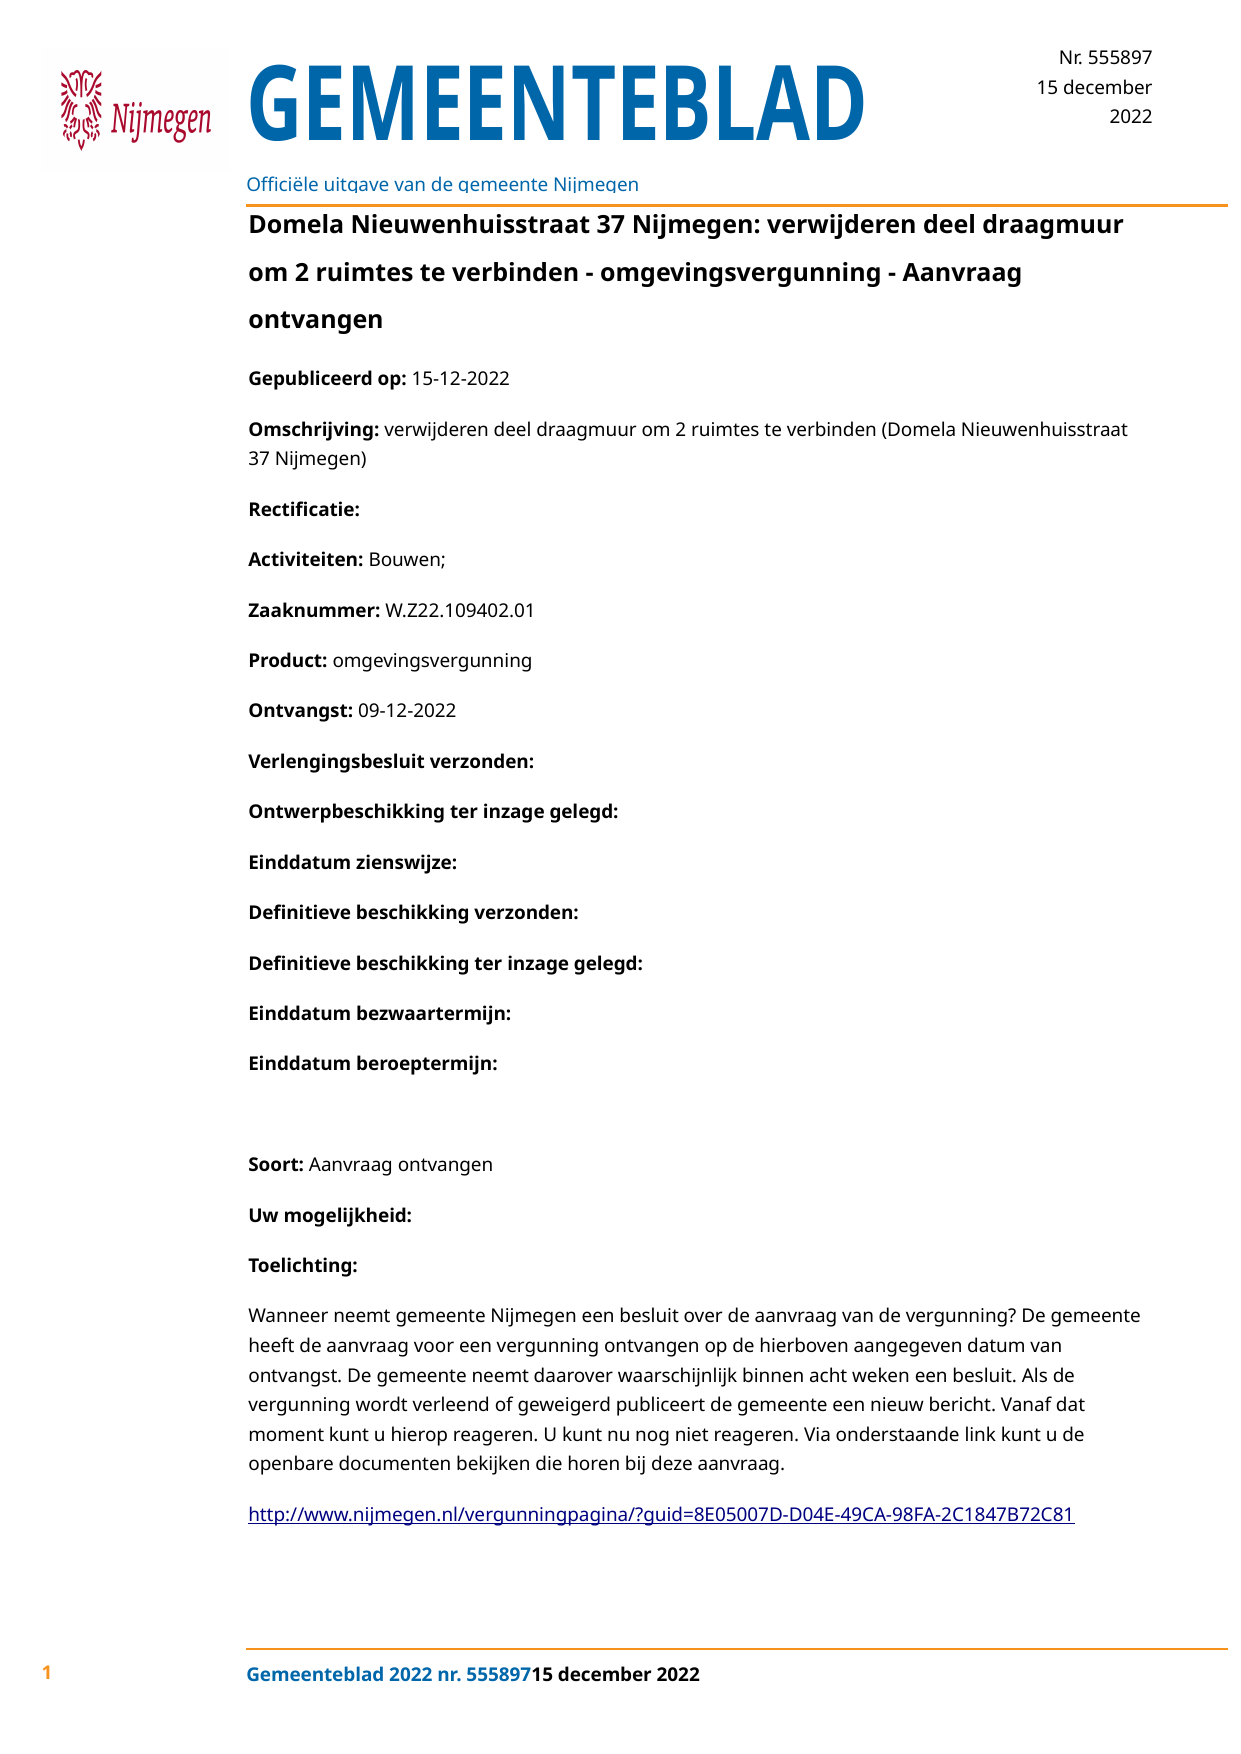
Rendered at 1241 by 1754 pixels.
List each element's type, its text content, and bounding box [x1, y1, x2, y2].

text Definitieve beschikking ter inzage gelegd: [248, 950, 1152, 975]
picture [41, 47, 231, 172]
text Ontvangst: 09-12-2022 [248, 698, 1152, 723]
text Zaaknummer: W.Z22.109402.01 [248, 597, 1152, 622]
text Wanneer neemt gemeente Nijmegen een besluit over de aanvraag van de vergunning? De gemeente heeft de aanvraag voor een vergunning ontvangen op de hierboven aangegeven datum van ontvangst. De gemeente neemt daarover waarschijnlijk binnen acht weken een besluit. Als de vergunning wordt verleend of geweigerd publiceert de gemeente een nieuw bericht. Vanaf dat moment kunt u hierop reageren. U kunt nu nog niet reageren. Via onderstaande link kunt u de openbare documenten bekijken die horen bij deze aanvraag. [248, 1303, 1152, 1476]
text Einddatum beroeptermijn: [248, 1051, 1152, 1076]
text Toelichting: [248, 1252, 1152, 1278]
text Einddatum zienswijze: [248, 849, 1152, 874]
text Activiteiten: Bouwen; [248, 546, 1152, 572]
text Domela Nieuwenhuisstraat 37 Nijmegen: verwijderen deel draagmuur om 2 ruimtes te verbinden - omgevingsvergunning - Aanvraag ontvangen [248, 207, 1152, 336]
text Einddatum bezwaartermijn: [248, 1000, 1152, 1026]
text Ontwerpbeschikking ter inzage gelegd: [248, 798, 1152, 824]
text Verlengingsbesluit verzonden: [248, 748, 1152, 774]
text http://www.nijmegen.nl/vergunningpagina/?guid=8E05007D-D04E-49CA-98FA-2C1847B72C81 [248, 1501, 1152, 1527]
text Product: omgevingsvergunning [248, 647, 1152, 673]
text Gepubliceerd op: 15-12-2022 [248, 366, 1152, 391]
text Soort: Aanvraag ontvangen [248, 1151, 1152, 1177]
text Rectificatie: [248, 496, 1152, 522]
text Definitieve beschikking verzonden: [248, 899, 1152, 925]
text Omschrijving: verwijderen deel draagmuur om 2 ruimtes te verbinden (Domela Nieuwenhuisstraat 37 Nijmegen) [248, 416, 1152, 471]
text Uw mogelijkheid: [248, 1202, 1152, 1227]
